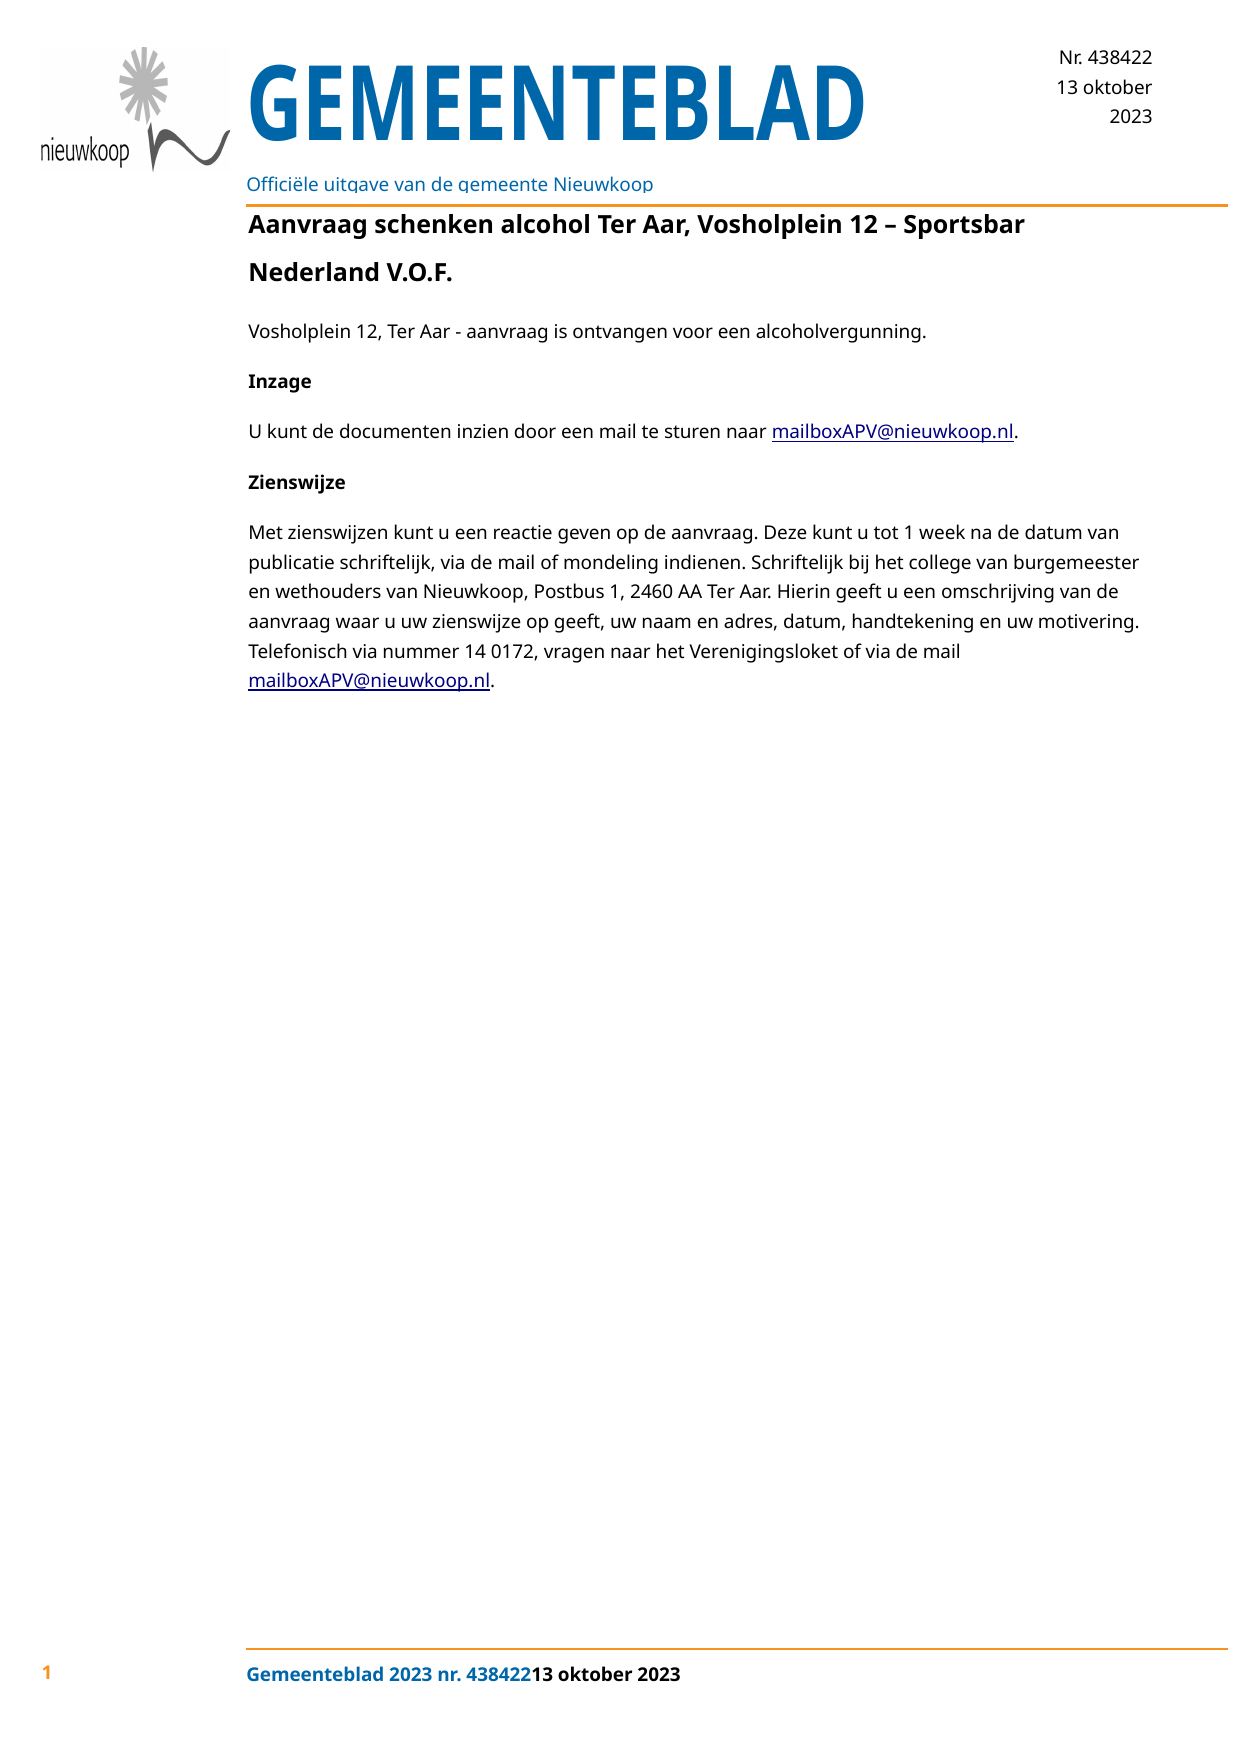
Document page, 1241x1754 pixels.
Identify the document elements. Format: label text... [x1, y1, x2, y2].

text Aanvraag schenken alcohol Ter Aar, Vosholplein 12 – Sportsbar Nederland V.O.F. [248, 207, 1152, 288]
text Vosholplein 12, Ter Aar - aanvraag is ontvangen voor een alcoholvergunning. [248, 318, 1152, 344]
text Met zienswijzen kunt u een reactie geven op de aanvraag. Deze kunt u tot 1 week na de datum van publicatie schriftelijk, via de mail of mondeling indienen. Schriftelijk bij het college van burgemeester en wethouders van Nieuwkoop, Postbus 1, 2460 AA Ter Aar. Hierin geeft u een omschrijving van de aanvraag waar u uw zienswijze op geeft, uw naam en adres, datum, handtekening en uw motivering. Telefonisch via nummer 14 0172, vragen naar het Verenigingsloket of via de mail mailboxAPV@nieuwkoop.nl. [248, 519, 1152, 693]
text Zienswijze [248, 469, 1152, 495]
text Inzage [248, 368, 1152, 394]
picture [41, 47, 231, 172]
text U kunt de documenten inzien door een mail te sturen naar mailboxAPV@nieuwkoop.nl. [248, 419, 1152, 444]
